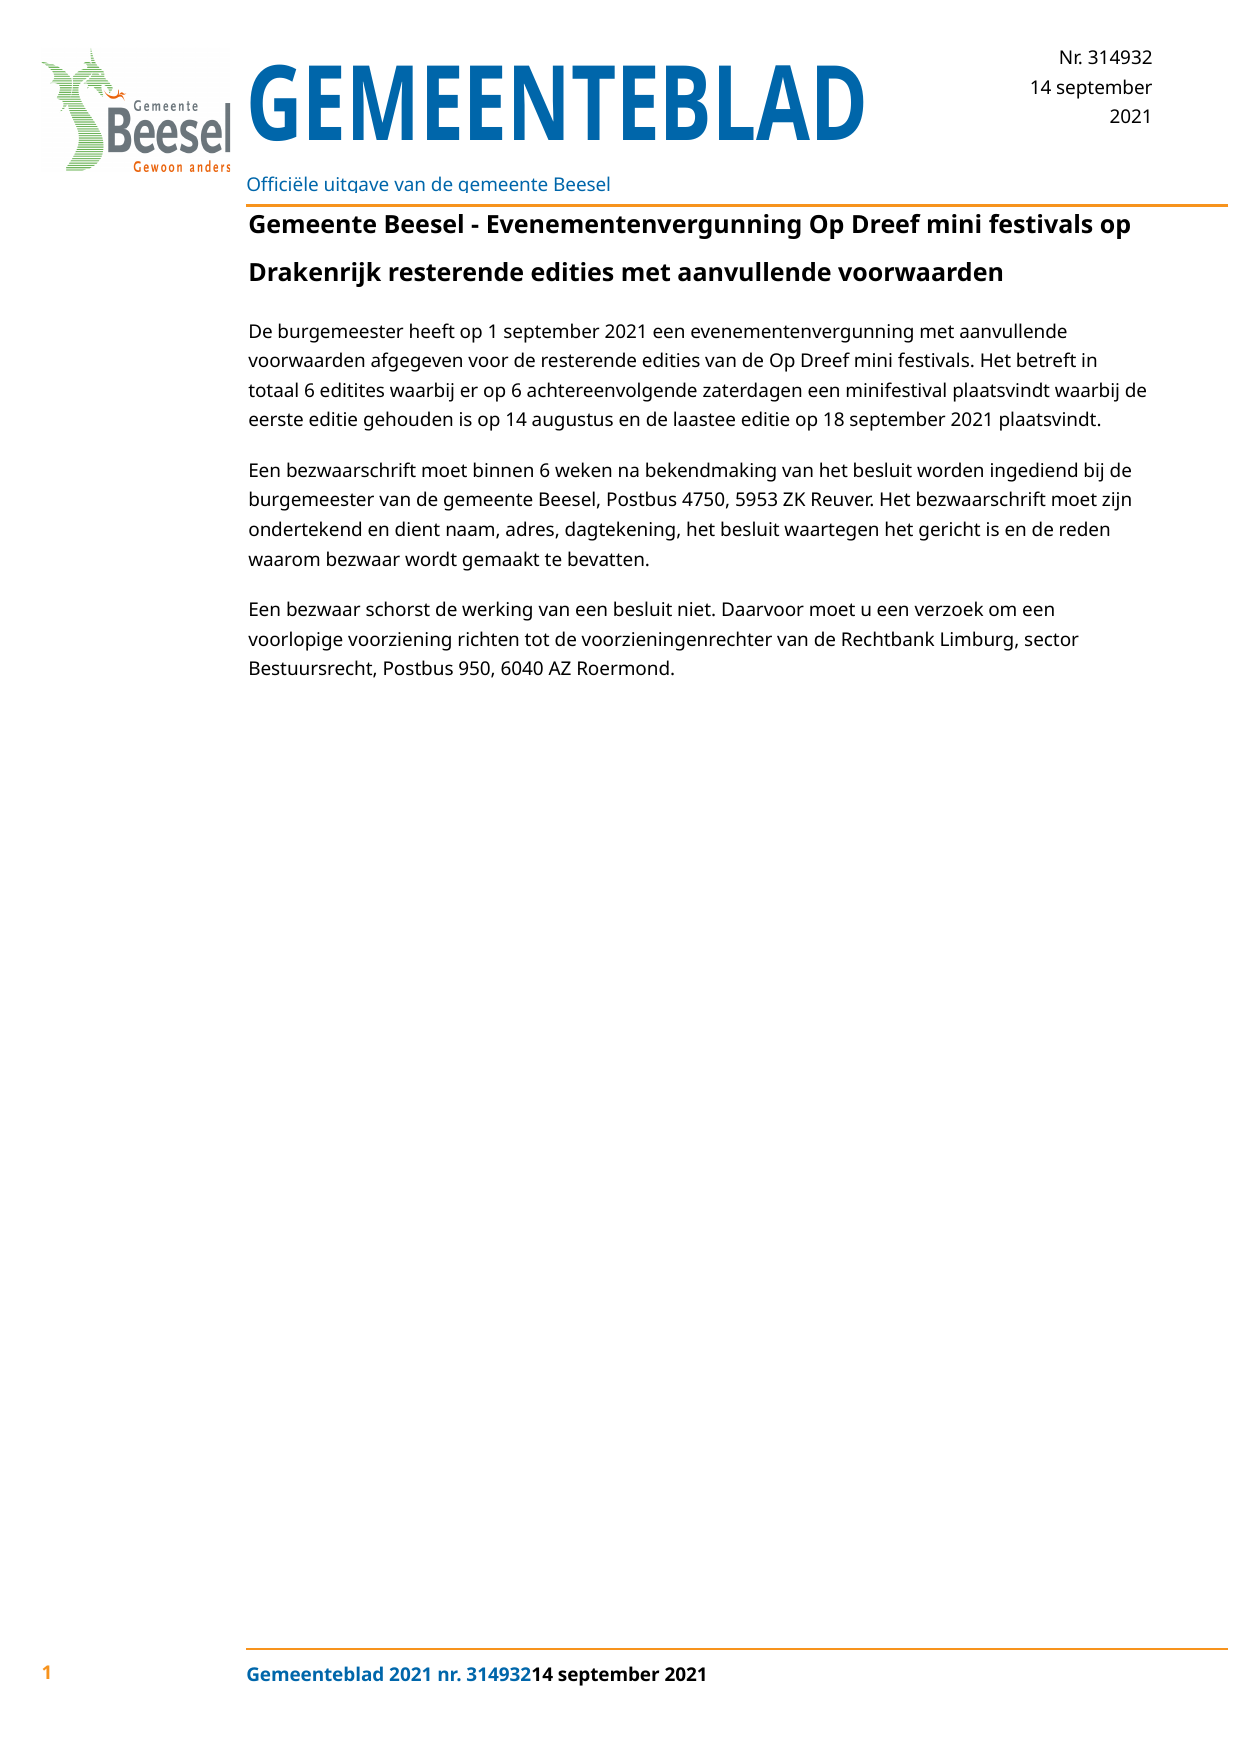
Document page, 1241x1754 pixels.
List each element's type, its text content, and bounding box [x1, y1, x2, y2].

text Een bezwaar schorst de werking van een besluit niet. Daarvoor moet u een verzoek om een voorlopige voorziening richten tot de voorzieningenrechter van de Rechtbank Limburg, sector Bestuursrecht, Postbus 950, 6040 AZ Roermond. [248, 596, 1152, 681]
picture [41, 47, 231, 172]
text Een bezwaarschrift moet binnen 6 weken na bekendmaking van het besluit worden ingediend bij de burgemeester van de gemeente Beesel, Postbus 4750, 5953 ZK Reuver. Het bezwaarschrift moet zijn ondertekend en dient naam, adres, dagtekening, het besluit waartegen het gericht is en de reden waarom bezwaar wordt gemaakt te bevatten. [248, 457, 1152, 572]
text De burgemeester heeft op 1 september 2021 een evenementenvergunning met aanvullende voorwaarden afgegeven voor de resterende edities van de Op Dreef mini festivals. Het betreft in totaal 6 editites waarbij er op 6 achtereenvolgende zaterdagen een minifestival plaatsvindt waarbij de eerste editie gehouden is op 14 augustus en de laastee editie op 18 september 2021 plaatsvindt. [248, 318, 1152, 432]
text Gemeente Beesel - Evenementenvergunning Op Dreef mini festivals op Drakenrijk resterende edities met aanvullende voorwaarden [248, 207, 1152, 288]
